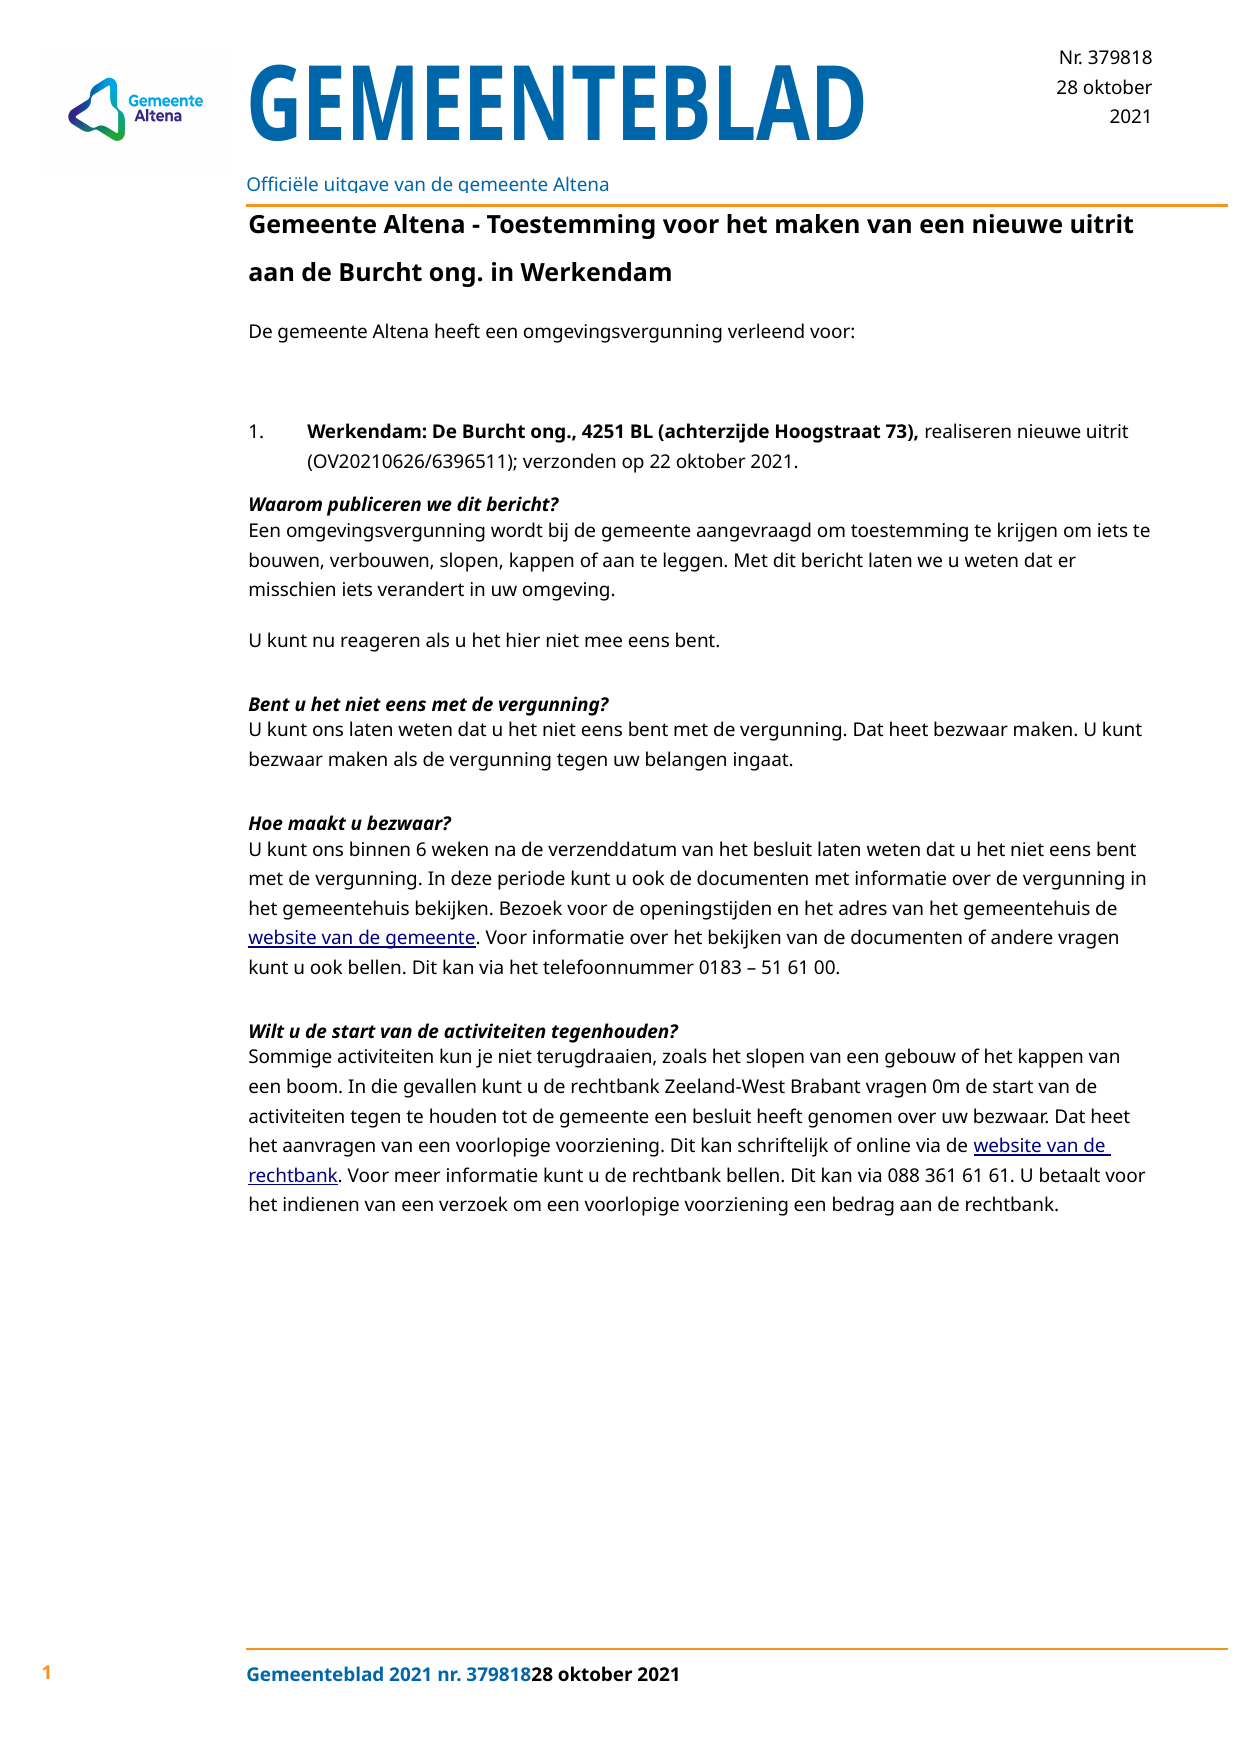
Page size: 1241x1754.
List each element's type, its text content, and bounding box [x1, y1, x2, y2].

text Hoe maakt u bezwaar? [248, 810, 1152, 836]
text U kunt ons binnen 6 weken na de verzenddatum van het besluit laten weten dat u het niet eens bent met de vergunning. In deze periode kunt u ook de documenten met informatie over de vergunning in het gemeentehuis bekijken. Bezoek voor de openingstijden en het adres van het gemeentehuis de website van de gemeente. Voor informatie over het bekijken van de documenten of andere vragen kunt u ook bellen. Dit kan via het telefoonnummer 0183 – 51 61 00. [248, 836, 1152, 980]
text U kunt ons laten weten dat u het niet eens bent met de vergunning. Dat heet bezwaar maken. U kunt bezwaar maken als de vergunning tegen uw belangen ingaat. [248, 716, 1152, 772]
text Bent u het niet eens met de vergunning? [248, 691, 1152, 716]
list Werkendam: De Burcht ong., 4251 BL (achterzijde Hoogstraat 73), realiseren nieuwe uitrit (OV20210626/6396511); verzonden op 22 oktober 2021. [248, 419, 1152, 474]
text U kunt nu reageren als u het hier niet mee eens bent. [248, 627, 1152, 652]
text De gemeente Altena heeft een omgevingsvergunning verleend voor: [248, 318, 1152, 344]
picture [41, 47, 231, 172]
text Gemeente Altena - Toestemming voor het maken van een nieuwe uitrit aan de Burcht ong. in Werkendam [248, 207, 1152, 288]
text Waarom publiceren we dit bericht? [248, 491, 1152, 517]
text Een omgevingsvergunning wordt bij de gemeente aangevraagd om toestemming te krijgen om iets te bouwen, verbouwen, slopen, kappen of aan te leggen. Met dit bericht laten we u weten dat er misschien iets verandert in uw omgeving. [248, 517, 1152, 602]
text Wilt u de start van de activiteiten tegenhouden? [248, 1018, 1152, 1044]
text Sommige activiteiten kun je niet terugdraaien, zoals het slopen van een gebouw of het kappen van een boom. In die gevallen kunt u de rechtbank Zeeland-West Brabant vragen 0m de start van de activiteiten tegen te houden tot de gemeente een besluit heeft genomen over uw bezwaar. Dat heet het aanvragen van een voorlopige voorziening. Dit kan schriftelijk of online via de website van de rechtbank. Voor meer informatie kunt u de rechtbank bellen. Dit kan via 088 361 61 61. U betaalt voor het indienen van een verzoek om een voorlopige voorziening een bedrag aan de rechtbank. [248, 1044, 1152, 1217]
